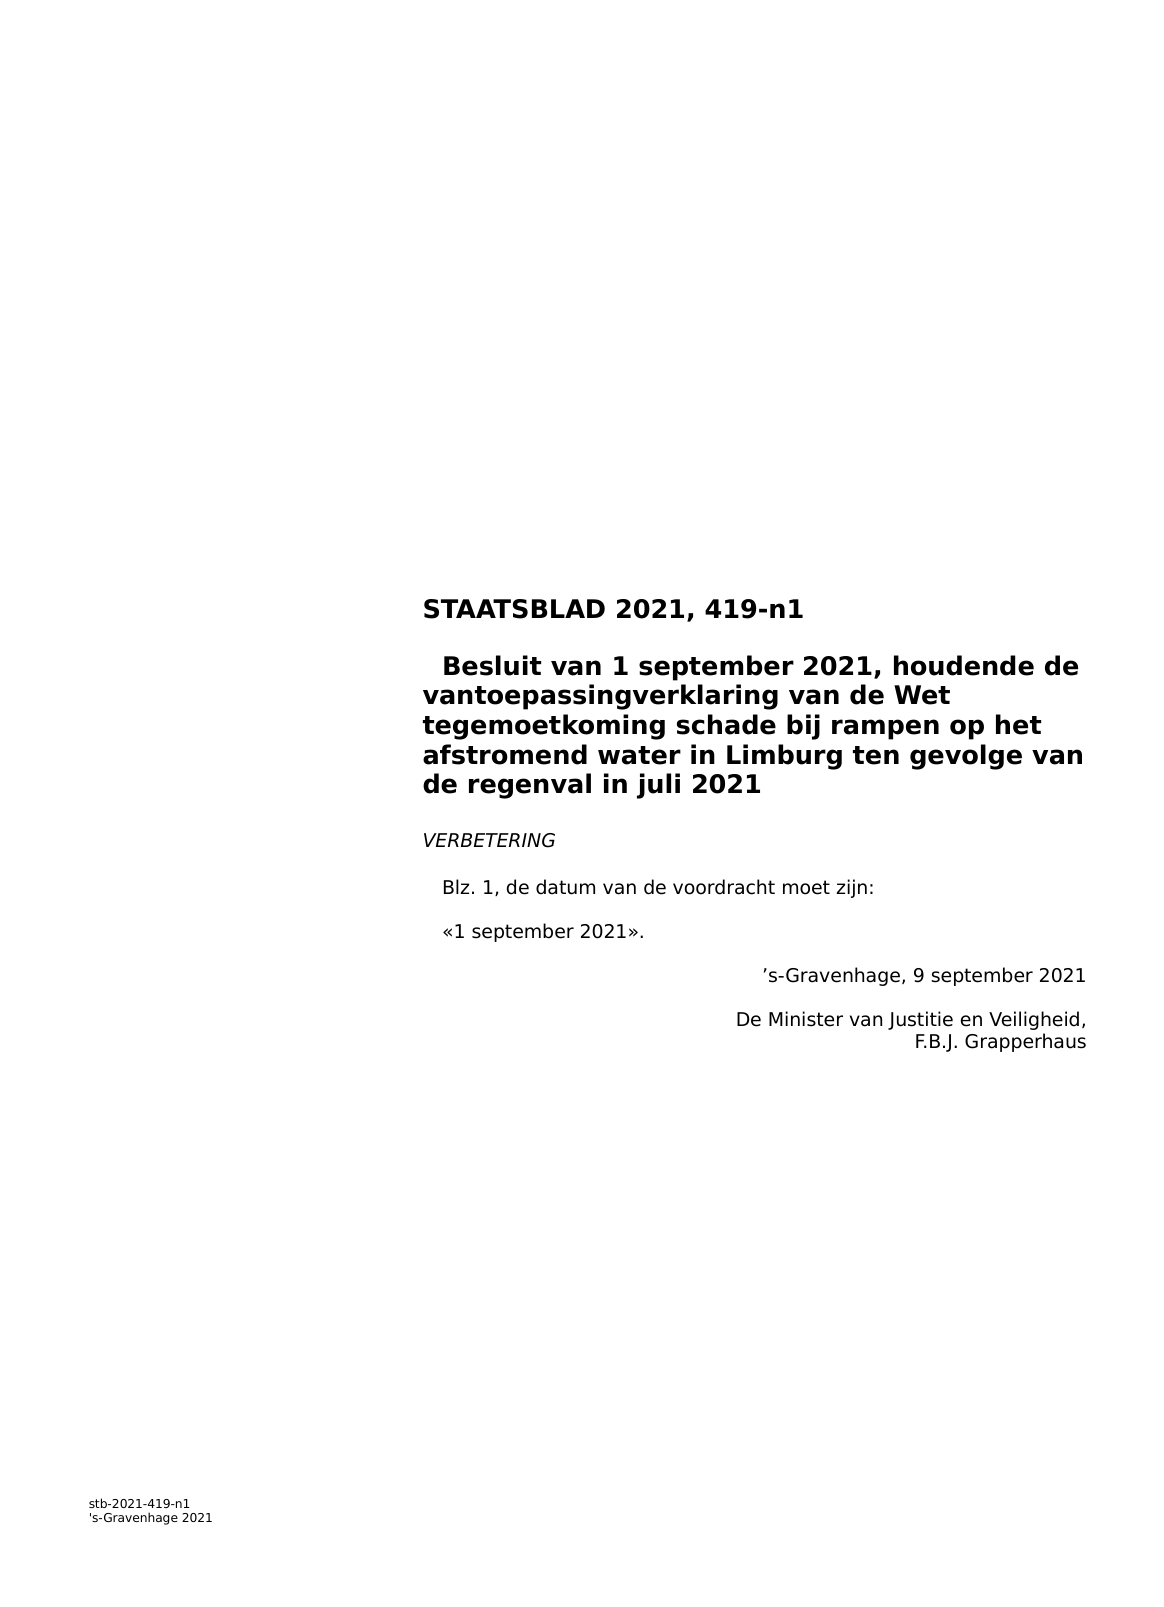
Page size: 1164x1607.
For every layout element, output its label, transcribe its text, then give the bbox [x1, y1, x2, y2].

text ’s-Gravenhage, 9 september 2021 [422, 965, 1087, 987]
text 's-Gravenhage 2021 [88, 1511, 323, 1525]
subtitle VERBETERING [422, 830, 1087, 852]
subtitle STAATSBLAD 2021, 419-n1 [422, 595, 1087, 625]
text Besluit van 1 september 2021, houdende de vantoepassingverklaring van de Wet tegemoetkoming schade bij rampen op het afstromend water in Limburg ten gevolge van de regenval in juli 2021 [422, 651, 1087, 800]
text stb-2021-419-n1 [88, 1497, 323, 1511]
text Blz. 1, de datum van de voordracht moet zijn: [422, 877, 1087, 899]
text «1 september 2021». [422, 921, 1087, 943]
text De Minister van Justitie en Veiligheid, F.B.J. Grapperhaus [422, 1009, 1087, 1053]
